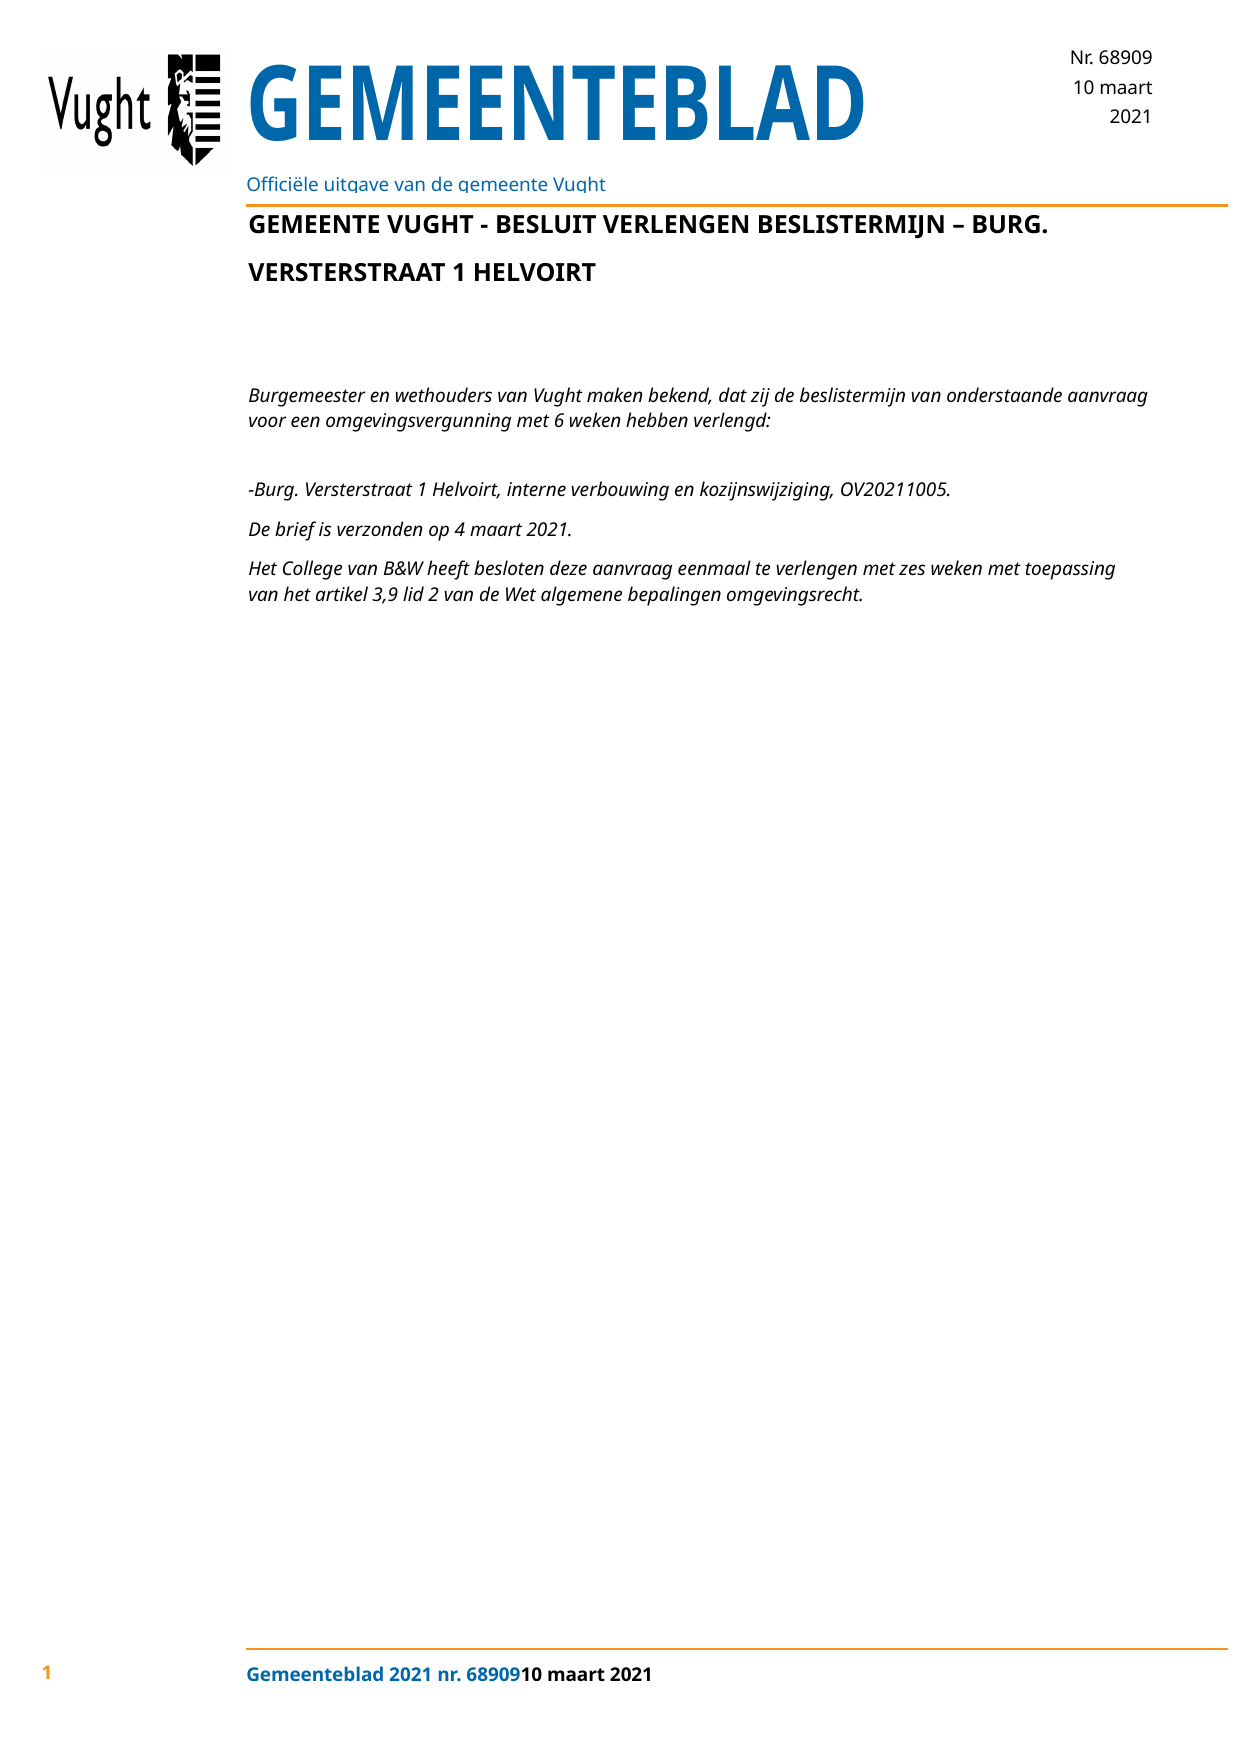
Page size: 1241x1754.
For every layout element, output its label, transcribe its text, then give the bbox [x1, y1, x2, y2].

text -Burg. Versterstraat 1 Helvoirt, interne verbouwing en kozijnswijziging, OV20211005. [248, 476, 1152, 502]
text GEMEENTE VUGHT - BESLUIT VERLENGEN BESLISTERMIJN – BURG. VERSTERSTRAAT 1 HELVOIRT [248, 207, 1152, 288]
picture [41, 47, 231, 172]
text Burgemeester en wethouders van Vught maken bekend, dat zij de beslistermijn van onderstaande aanvraag voor een omgevingsvergunning met 6 weken hebben verlengd: [248, 382, 1152, 433]
text De brief is verzonden op 4 maart 2021. [248, 516, 1152, 541]
text Het College van B&W heeft besloten deze aanvraag eenmaal te verlengen met zes weken met toepassing van het artikel 3,9 lid 2 van de Wet algemene bepalingen omgevingsrecht. [248, 555, 1152, 606]
